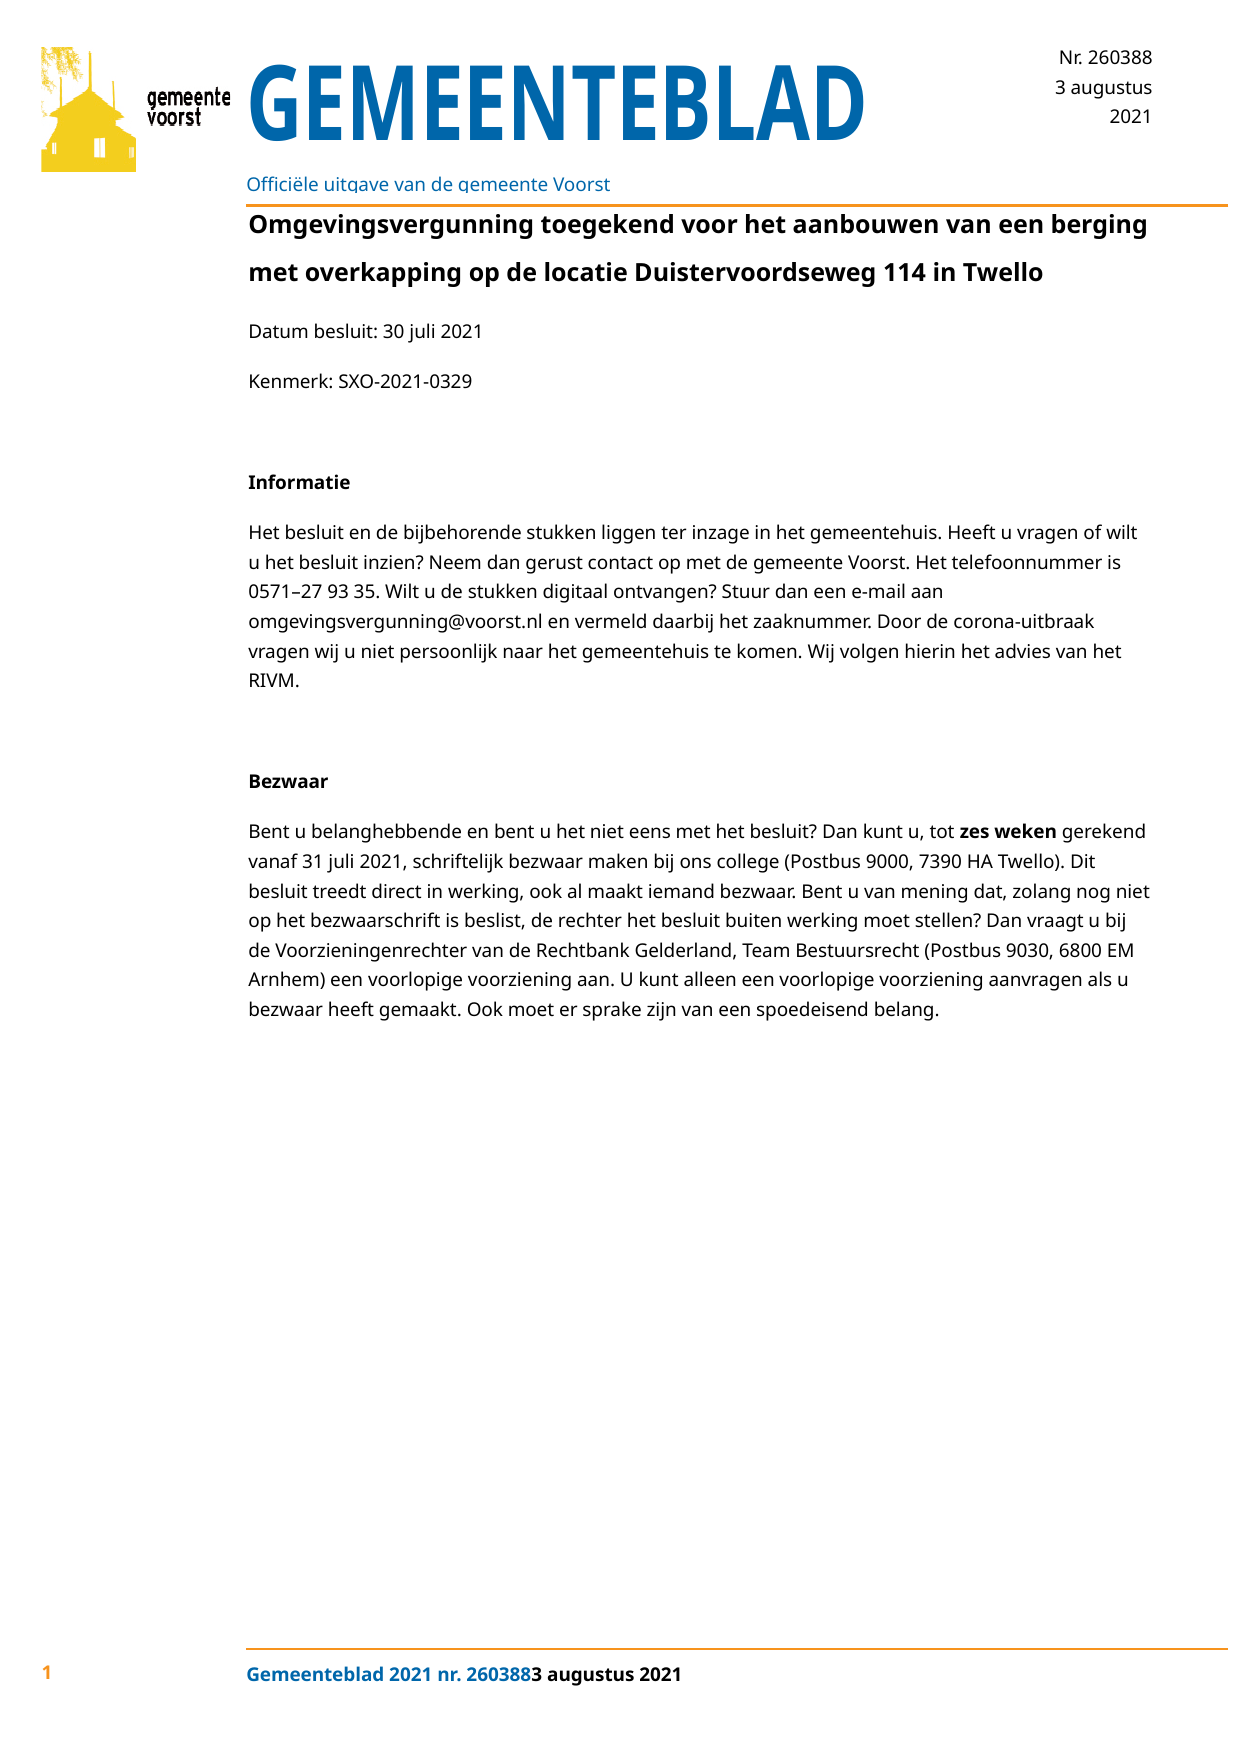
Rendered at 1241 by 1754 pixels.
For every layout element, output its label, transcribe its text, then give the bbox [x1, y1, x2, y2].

picture [41, 47, 231, 172]
text Bent u belanghebbende en bent u het niet eens met het besluit? Dan kunt u, tot zes weken gerekend vanaf 31 juli 2021, schriftelijk bezwaar maken bij ons college (Postbus 9000, 7390 HA Twello). Dit besluit treedt direct in werking, ook al maakt iemand bezwaar. Bent u van mening dat, zolang nog niet op het bezwaarschrift is beslist, de rechter het besluit buiten werking moet stellen? Dan vraagt u bij de Voorzieningenrechter van de Rechtbank Gelderland, Team Bestuursrecht (Postbus 9030, 6800 EM Arnhem) een voorlopige voorziening aan. U kunt alleen een voorlopige voorziening aanvragen als u bezwaar heeft gemaakt. Ook moet er sprake zijn van een spoedeisend belang. [248, 819, 1152, 1022]
text Bezwaar [248, 768, 1152, 794]
text Informatie [248, 469, 1152, 495]
text Omgevingsvergunning toegekend voor het aanbouwen van een berging met overkapping op de locatie Duistervoordseweg 114 in Twello [248, 207, 1152, 288]
text Datum besluit: 30 juli 2021 [248, 318, 1152, 344]
text Kenmerk: SXO-2021-0329 [248, 368, 1152, 394]
text Het besluit en de bijbehorende stukken liggen ter inzage in het gemeentehuis. Heeft u vragen of wilt u het besluit inzien? Neem dan gerust contact op met de gemeente Voorst. Het telefoonnummer is 0571–27 93 35. Wilt u de stukken digitaal ontvangen? Stuur dan een e-mail aan omgevingsvergunning@voorst.nl en vermeld daarbij het zaaknummer. Door de corona-uitbraak vragen wij u niet persoonlijk naar het gemeentehuis te komen. Wij volgen hierin het advies van het RIVM. [248, 519, 1152, 693]
